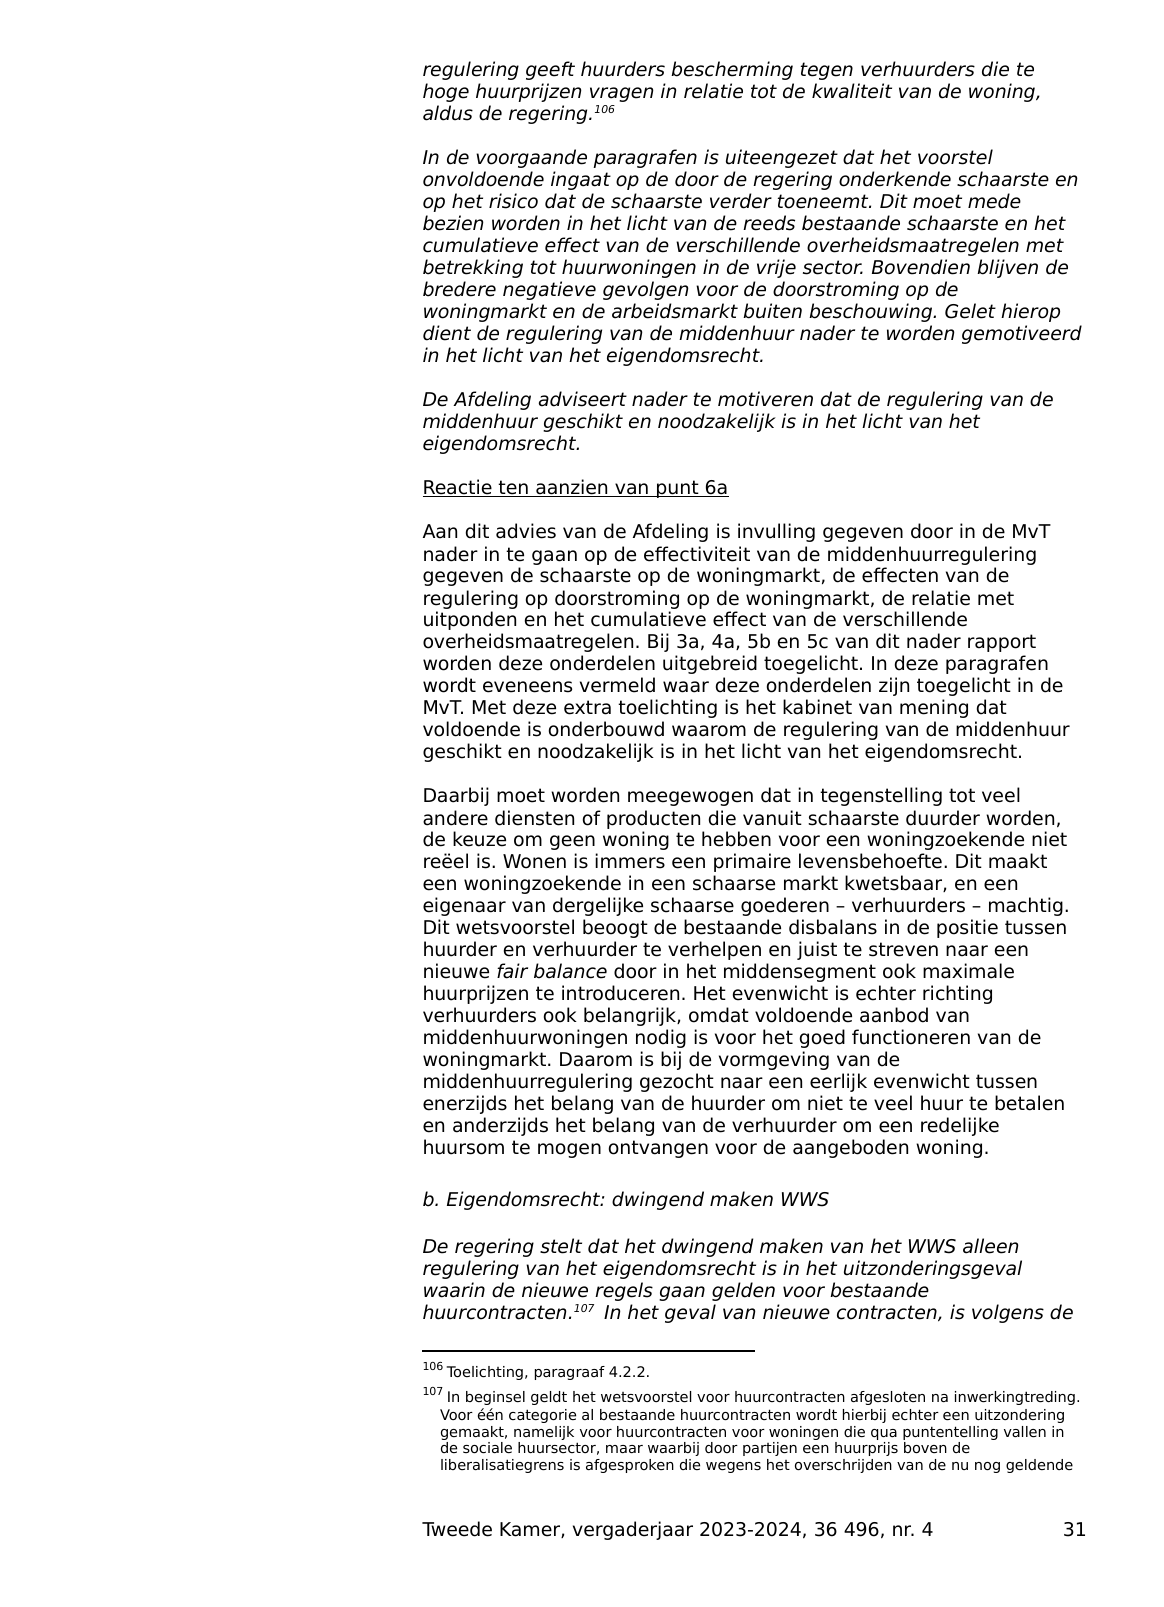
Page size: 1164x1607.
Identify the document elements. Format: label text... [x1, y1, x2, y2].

text Daarbij moet worden meegewogen dat in tegenstelling tot veel andere diensten of producten die vanuit schaarste duurder worden, de keuze om geen woning te hebben voor een woningzoekende niet reëel is. Wonen is immers een primaire levensbehoefte. Dit maakt een woningzoekende in een schaarse markt kwetsbaar, en een eigenaar van dergelijke schaarse goederen – verhuurders – machtig. Dit wetsvoorstel beoogt de bestaande disbalans in de positie tussen huurder en verhuurder te verhelpen en juist te streven naar een nieuwe fair balance door in het middensegment ook maximale huurprijzen te introduceren. Het evenwicht is echter richting verhuurders ook belangrijk, omdat voldoende aanbod van middenhuurwoningen nodig is voor het goed functioneren van de woningmarkt. Daarom is bij de vormgeving van de middenhuurregulering gezocht naar een eerlijk evenwicht tussen enerzijds het belang van de huurder om niet te veel huur te betalen en anderzijds het belang van de verhuurder om een redelijke huursom te mogen ontvangen voor de aangeboden woning. [422, 785, 1087, 1159]
text De regering stelt dat het dwingend maken van het WWS alleen regulering van het eigendomsrecht is in het uitzonderingsgeval waarin de nieuwe regels gaan gelden voor bestaande huurcontracten. In het geval van nieuwe contracten, is volgens de [422, 1236, 1087, 1324]
text Aan dit advies van de Afdeling is invulling gegeven door in de MvT nader in te gaan op de effectiviteit van de middenhuurregulering gegeven de schaarste op de woningmarkt, de effecten van de regulering op doorstroming op de woningmarkt, de relatie met uitponden en het cumulatieve effect van de verschillende overheidsmaatregelen. Bij 3a, 4a, 5b en 5c van dit nader rapport worden deze onderdelen uitgebreid toegelicht. In deze paragrafen wordt eveneens vermeld waar deze onderdelen zijn toegelicht in de MvT. Met deze extra toelichting is het kabinet van mening dat voldoende is onderbouwd waarom de regulering van de middenhuur geschikt en noodzakelijk is in het licht van het eigendomsrecht. [422, 521, 1087, 763]
text In beginsel geldt het wetsvoorstel voor huurcontracten afgesloten na inwerkingtreding. Voor één categorie al bestaande huurcontracten wordt hierbij echter een uitzondering gemaakt, namelijk voor huurcontracten voor woningen die qua puntentelling vallen in de sociale huursector, maar waarbij door partijen een huurprijs boven de liberalisatiegrens is afgesproken die wegens het overschrijden van de nu nog geldende [422, 1385, 1087, 1474]
text In de voorgaande paragrafen is uiteengezet dat het voorstel onvoldoende ingaat op de door de regering onderkende schaarste en op het risico dat de schaarste verder toeneemt. Dit moet mede bezien worden in het licht van de reeds bestaande schaarste en het cumulatieve effect van de verschillende overheidsmaatregelen met betrekking tot huurwoningen in de vrije sector. Bovendien blijven de bredere negatieve gevolgen voor de doorstroming op de woningmarkt en de arbeidsmarkt buiten beschouwing. Gelet hierop dient de regulering van de middenhuur nader te worden gemotiveerd in het licht van het eigendomsrecht. [422, 147, 1087, 367]
subtitle b. Eigendomsrecht: dwingend maken WWS [422, 1189, 1087, 1211]
text regulering geeft huurders bescherming tegen verhuurders die te hoge huurprijzen vragen in relatie tot de kwaliteit van de woning, aldus de regering. [422, 59, 1087, 125]
subtitle Reactie ten aanzien van punt 6a [422, 477, 1087, 499]
text Toelichting, paragraaf 4.2.2. [422, 1360, 1087, 1382]
text De Afdeling adviseert nader te motiveren dat de regulering van de middenhuur geschikt en noodzakelijk is in het licht van het eigendomsrecht. [422, 389, 1087, 455]
